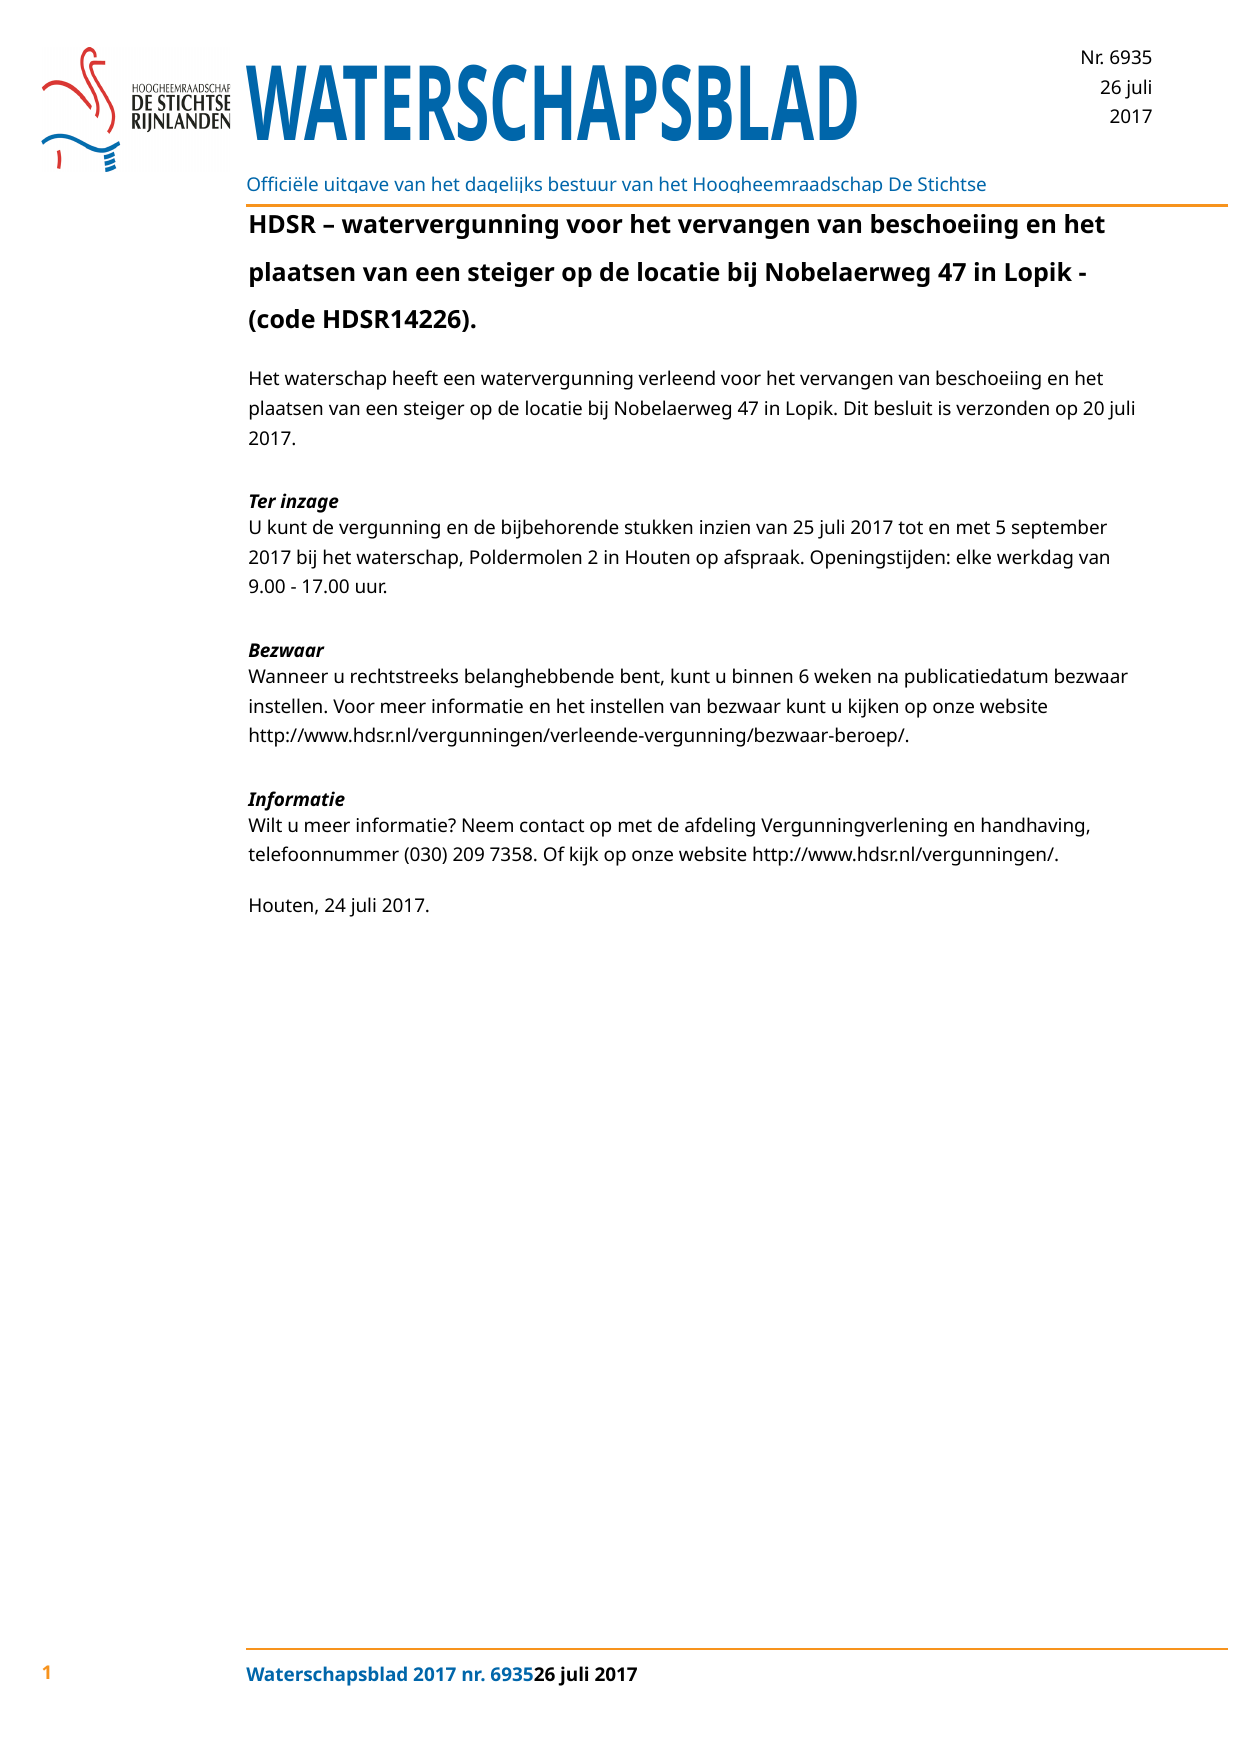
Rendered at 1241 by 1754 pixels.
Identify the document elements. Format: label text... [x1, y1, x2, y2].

text Ter inzage [248, 489, 1152, 514]
text Het waterschap heeft een watervergunning verleend voor het vervangen van beschoeiing en het plaatsen van een steiger op de locatie bij Nobelaerweg 47 in Lopik. Dit besluit is verzonden op 20 juli 2017. [248, 366, 1152, 450]
text Wanneer u rechtstreeks belanghebbende bent, kunt u binnen 6 weken na publicatiedatum bezwaar instellen. Voor meer informatie en het instellen van bezwaar kunt u kijken op onze website http://www.hdsr.nl/vergunningen/verleende-vergunning/bezwaar-beroep/. [248, 663, 1152, 748]
text Houten, 24 juli 2017. [248, 892, 1152, 918]
text Informatie [248, 786, 1152, 812]
text Bezwaar [248, 637, 1152, 663]
text HDSR – watervergunning voor het vervangen van beschoeiing en het plaatsen van een steiger op de locatie bij Nobelaerweg 47 in Lopik - (code HDSR14226). [248, 207, 1152, 336]
text Wilt u meer informatie? Neem contact op met de afdeling Vergunningverlening en handhaving, telefoonnummer (030) 209 7358. Of kijk op onze website http://www.hdsr.nl/vergunningen/. [248, 812, 1152, 867]
text U kunt de vergunning en de bijbehorende stukken inzien van 25 juli 2017 tot en met 5 september 2017 bij het waterschap, Poldermolen 2 in Houten op afspraak. Openingstijden: elke werkdag van 9.00 - 17.00 uur. [248, 514, 1152, 599]
picture [41, 47, 231, 172]
